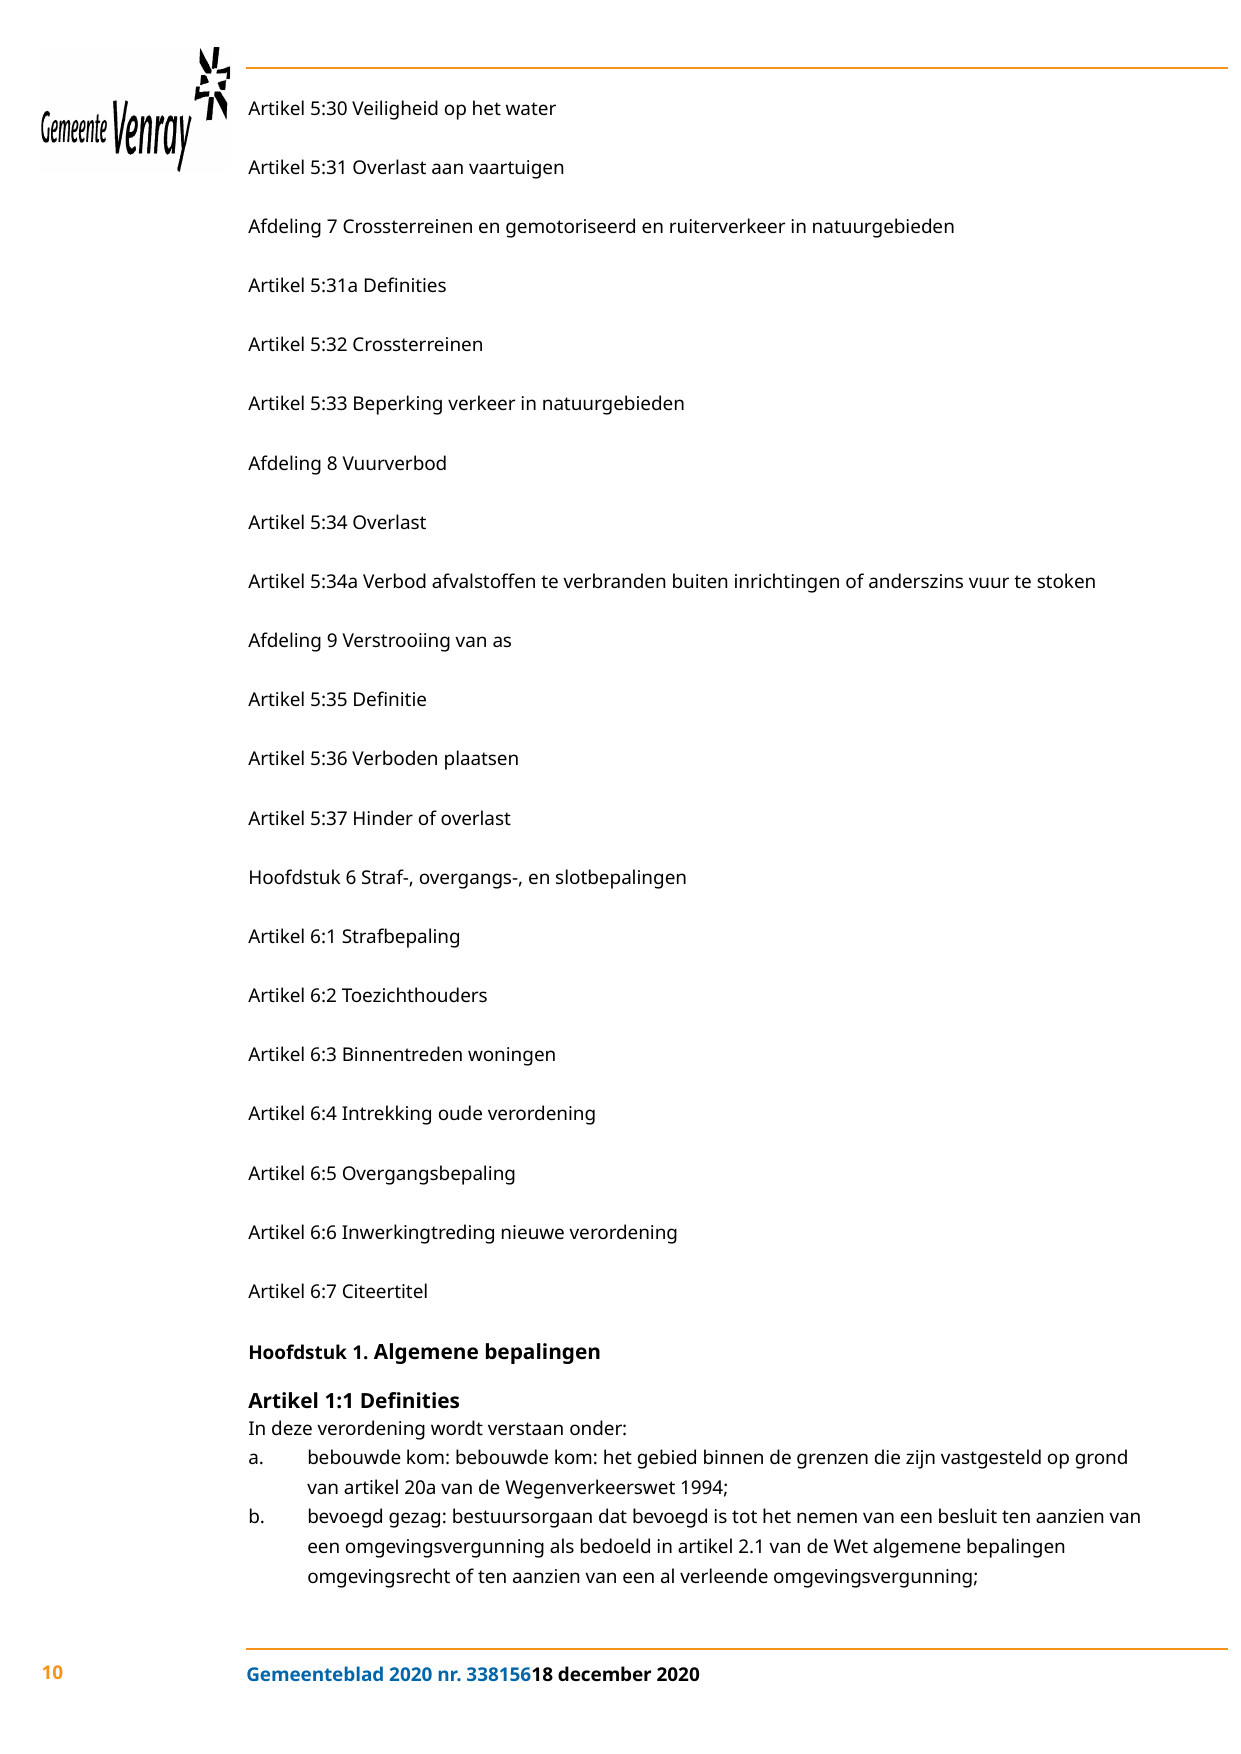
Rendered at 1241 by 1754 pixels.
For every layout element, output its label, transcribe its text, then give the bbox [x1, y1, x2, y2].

text Artikel 6:5 Overgangsbepaling [248, 1160, 1152, 1186]
text Artikel 6:1 Strafbepaling [248, 923, 1152, 949]
text Artikel 5:34 Overlast [248, 509, 1152, 535]
text Artikel 6:2 Toezichthouders [248, 982, 1152, 1008]
text Afdeling 7 Crossterreinen en gemotoriseerd en ruiterverkeer in natuurgebieden [248, 213, 1152, 239]
text Artikel 5:35 Definitie [248, 686, 1152, 712]
text Afdeling 8 Vuurverbod [248, 450, 1152, 476]
text Afdeling 9 Verstrooiing van as [248, 627, 1152, 653]
text In deze verordening wordt verstaan onder: [248, 1415, 1152, 1441]
list bebouwde kom: bebouwde kom: het gebied binnen de grenzen die zijn vastgesteld op grond van artikel 20a van de Wegenverkeerswet 1994; [248, 1444, 1152, 1500]
text Hoofdstuk 6 Straf-, overgangs-, en slotbepalingen [248, 864, 1152, 890]
text Artikel 6:6 Inwerkingtreding nieuwe verordening [248, 1219, 1152, 1245]
text Hoofdstuk 1. Algemene bepalingen [248, 1337, 1152, 1366]
text Artikel 1:1 Definities [248, 1387, 1152, 1415]
list bevoegd gezag: bestuursorgaan dat bevoegd is tot het nemen van een besluit ten aanzien van een omgevingsvergunning als bedoeld in artikel 2.1 van de Wet algemene bepalingen omgevingsrecht of ten aanzien van een al verleende omgevingsvergunning; [248, 1504, 1152, 1589]
text Artikel 5:30 Veiligheid op het water [248, 95, 1152, 121]
text Artikel 5:31 Overlast aan vaartuigen [248, 154, 1152, 180]
text Artikel 5:33 Beperking verkeer in natuurgebieden [248, 391, 1152, 416]
text Artikel 5:31a Definities [248, 272, 1152, 298]
text Artikel 5:34a Verbod afvalstoffen te verbranden buiten inrichtingen of anderszins vuur te stoken [248, 568, 1152, 594]
text Artikel 5:32 Crossterreinen [248, 331, 1152, 357]
text Artikel 6:3 Binnentreden woningen [248, 1041, 1152, 1067]
text Artikel 5:37 Hinder of overlast [248, 805, 1152, 831]
text Artikel 5:36 Verboden plaatsen [248, 746, 1152, 771]
picture [41, 47, 231, 172]
text Artikel 6:7 Citeertitel [248, 1278, 1152, 1304]
text Artikel 6:4 Intrekking oude verordening [248, 1101, 1152, 1126]
